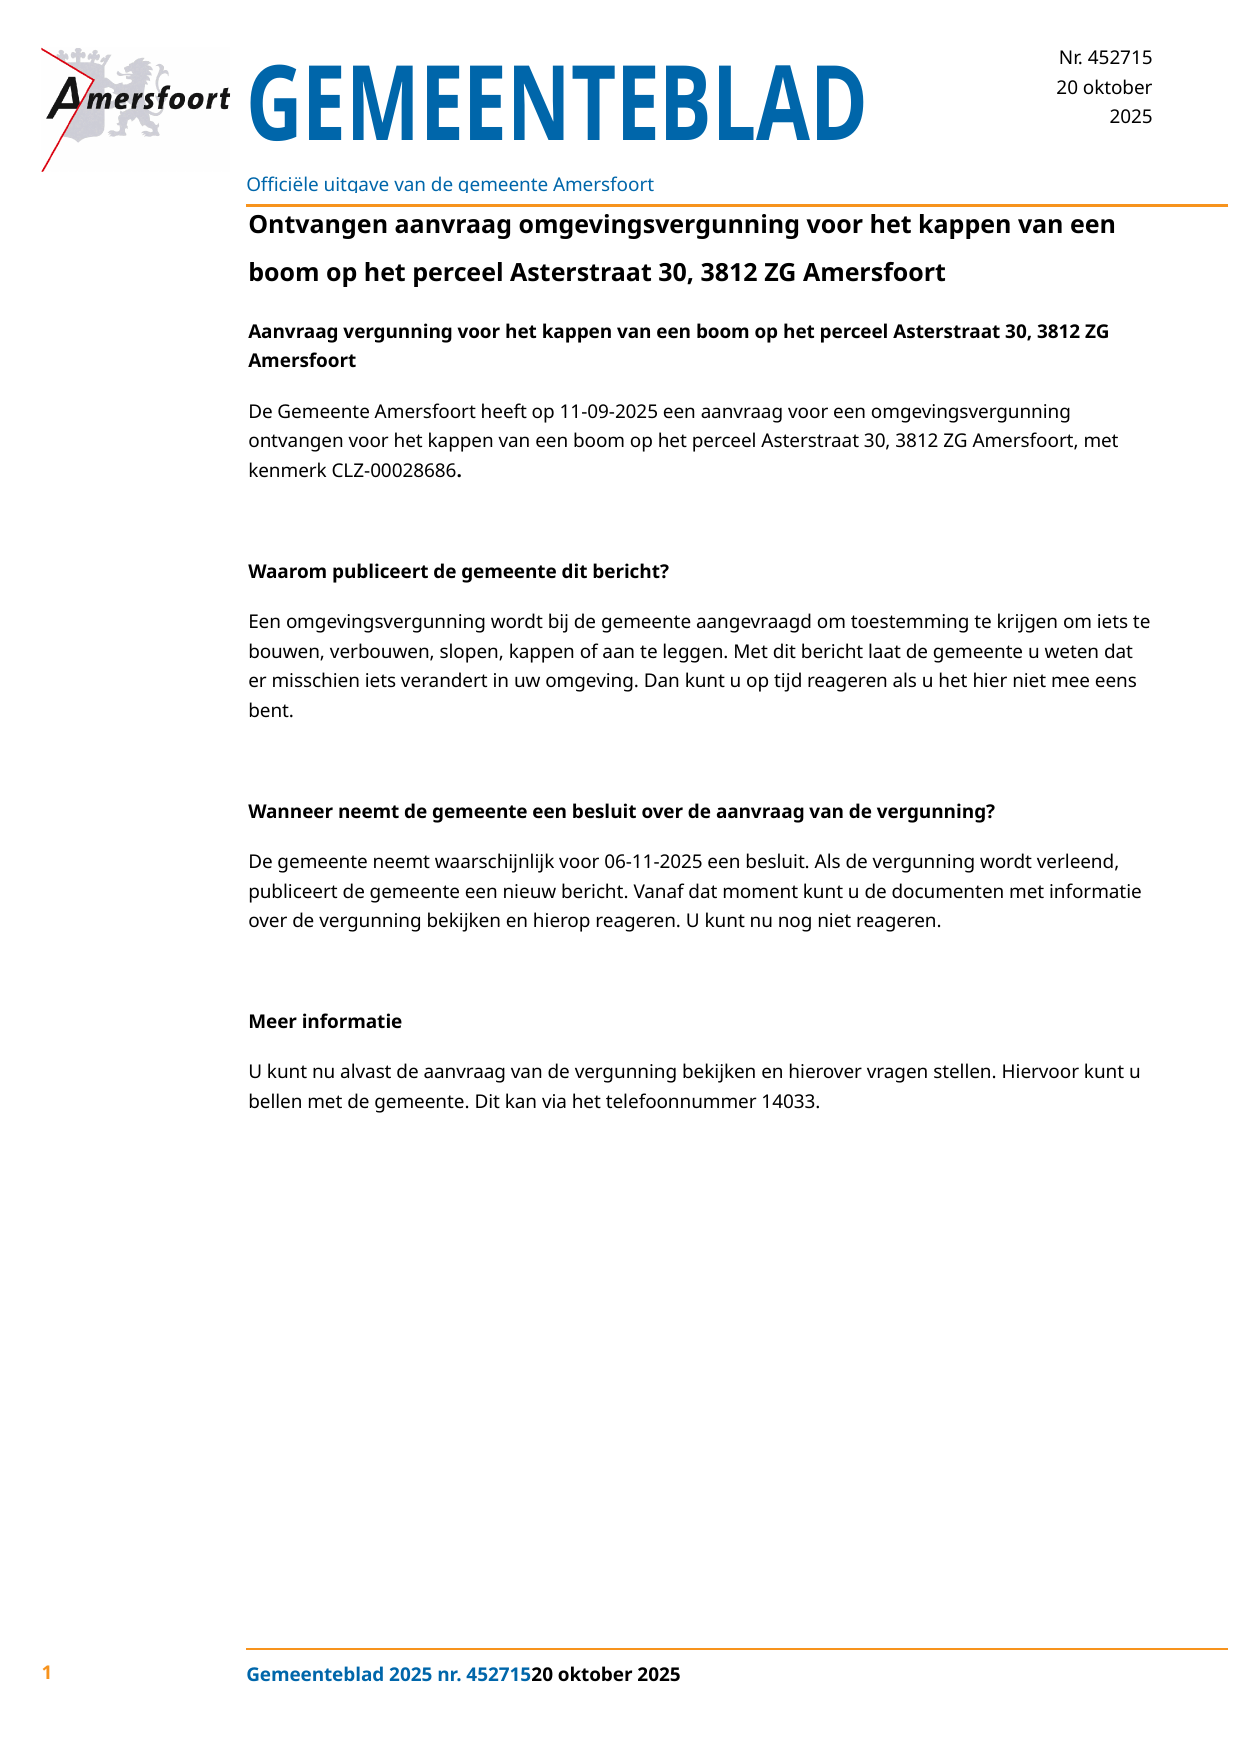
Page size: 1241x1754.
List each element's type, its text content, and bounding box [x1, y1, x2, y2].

text Ontvangen aanvraag omgevingsvergunning voor het kappen van een boom op het perceel Asterstraat 30, 3812 ZG Amersfoort [248, 207, 1152, 288]
text Aanvraag vergunning voor het kappen van een boom op het perceel Asterstraat 30, 3812 ZG Amersfoort [248, 318, 1152, 373]
picture [41, 47, 231, 172]
text Meer informatie [248, 1008, 1152, 1034]
text U kunt nu alvast de aanvraag van de vergunning bekijken en hierover vragen stellen. Hiervoor kunt u bellen met de gemeente. Dit kan via het telefoonnummer 14033. [248, 1059, 1152, 1114]
text De Gemeente Amersfoort heeft op 11-09-2025 een aanvraag voor een omgevingsvergunning ontvangen voor het kappen van een boom op het perceel Asterstraat 30, 3812 ZG Amersfoort, met kenmerk CLZ-00028686. [248, 398, 1152, 483]
text Een omgevingsvergunning wordt bij de gemeente aangevraagd om toestemming te krijgen om iets te bouwen, verbouwen, slopen, kappen of aan te leggen. Met dit bericht laat de gemeente u weten dat er misschien iets verandert in uw omgeving. Dan kunt u op tijd reageren als u het hier niet mee eens bent. [248, 608, 1152, 723]
text De gemeente neemt waarschijnlijk voor 06-11-2025 een besluit. Als de vergunning wordt verleend, publiceert de gemeente een nieuw bericht. Vanaf dat moment kunt u de documenten met informatie over de vergunning bekijken en hierop reageren. U kunt nu nog niet reageren. [248, 848, 1152, 933]
text Wanneer neemt de gemeente een besluit over de aanvraag van de vergunning? [248, 798, 1152, 824]
text Waarom publiceert de gemeente dit bericht? [248, 558, 1152, 584]
